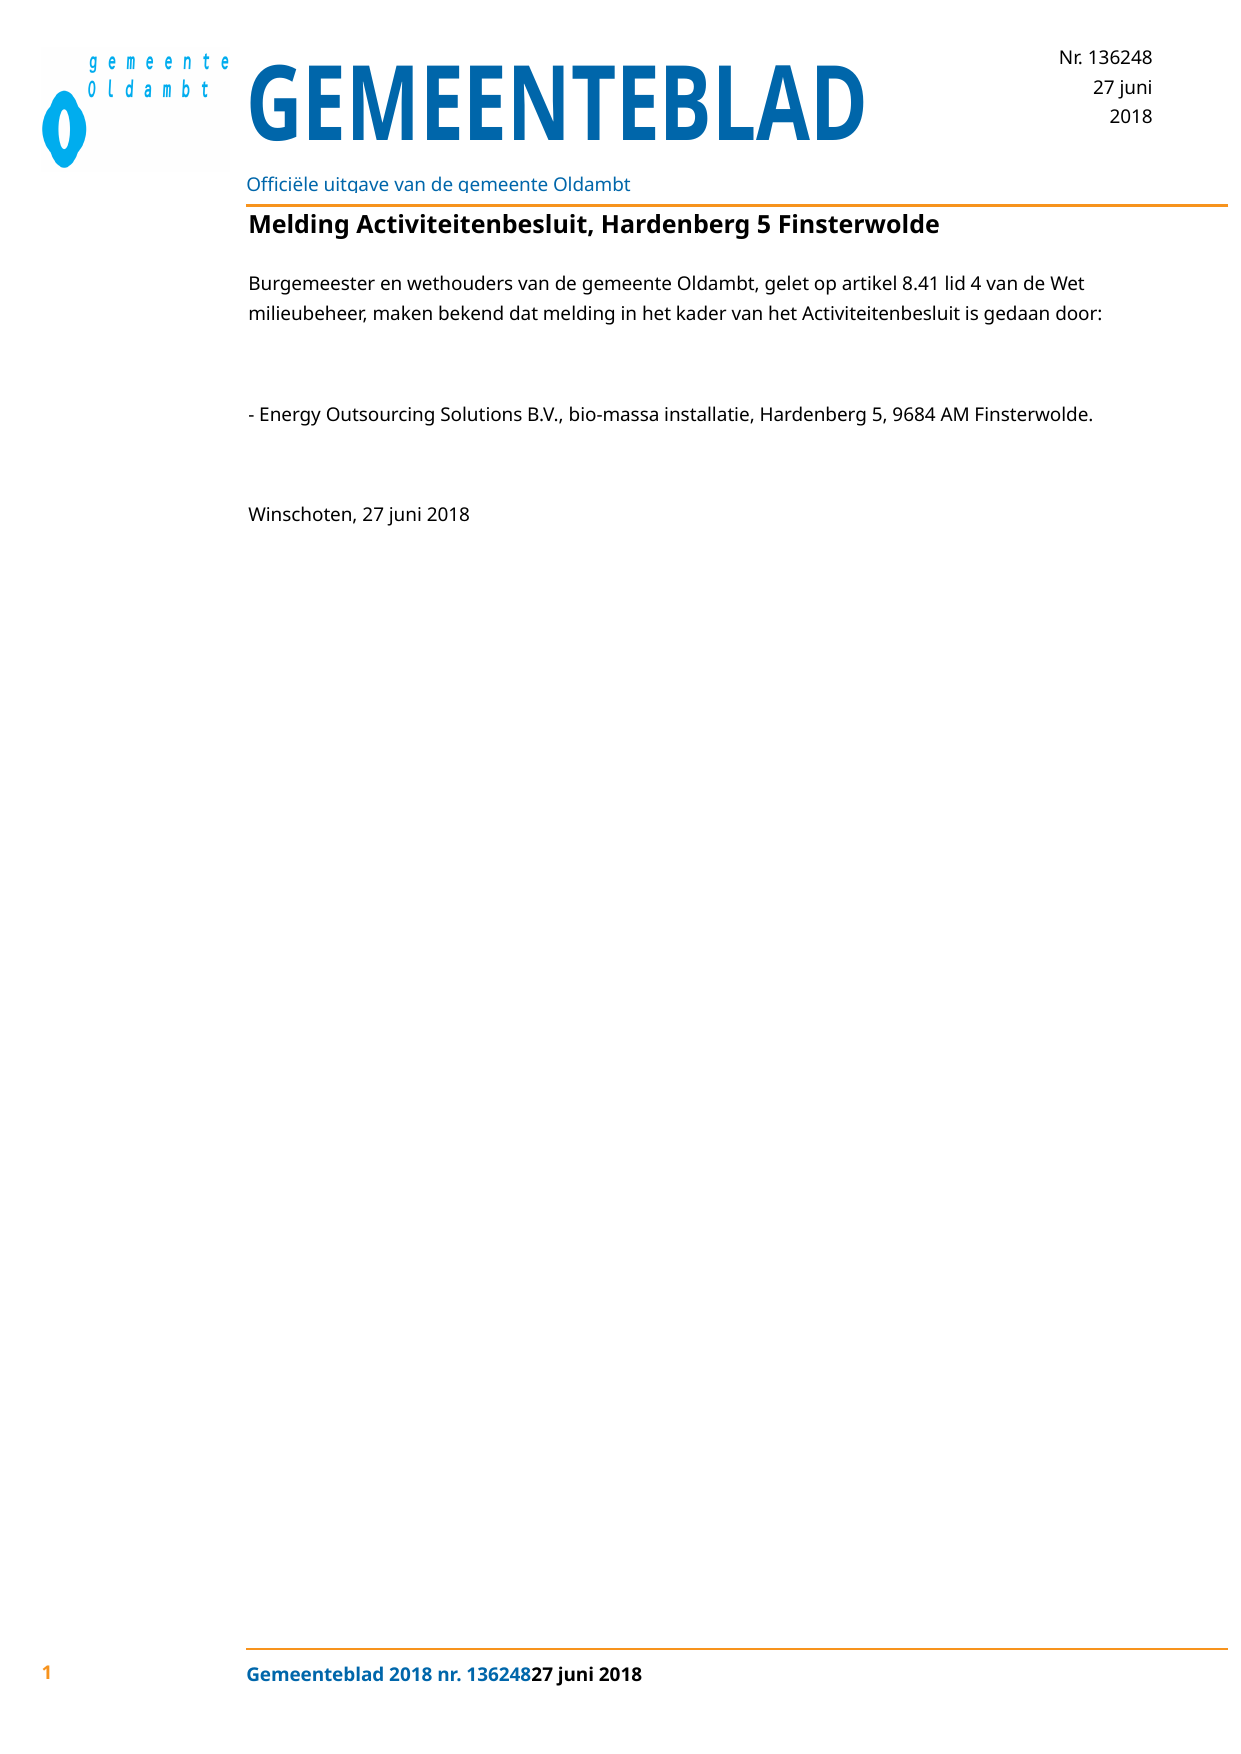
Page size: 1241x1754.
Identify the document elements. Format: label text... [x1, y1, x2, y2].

text Winschoten, 27 juni 2018 [248, 502, 1152, 527]
text Melding Activiteitenbesluit, Hardenberg 5 Finsterwolde [248, 207, 1152, 241]
text - Energy Outsourcing Solutions B.V., bio-massa installatie, Hardenberg 5, 9684 AM Finsterwolde. [248, 401, 1152, 426]
picture [41, 47, 231, 172]
text Burgemeester en wethouders van de gemeente Oldambt, gelet op artikel 8.41 lid 4 van de Wet milieubeheer, maken bekend dat melding in het kader van het Activiteitenbesluit is gedaan door: [248, 270, 1152, 326]
